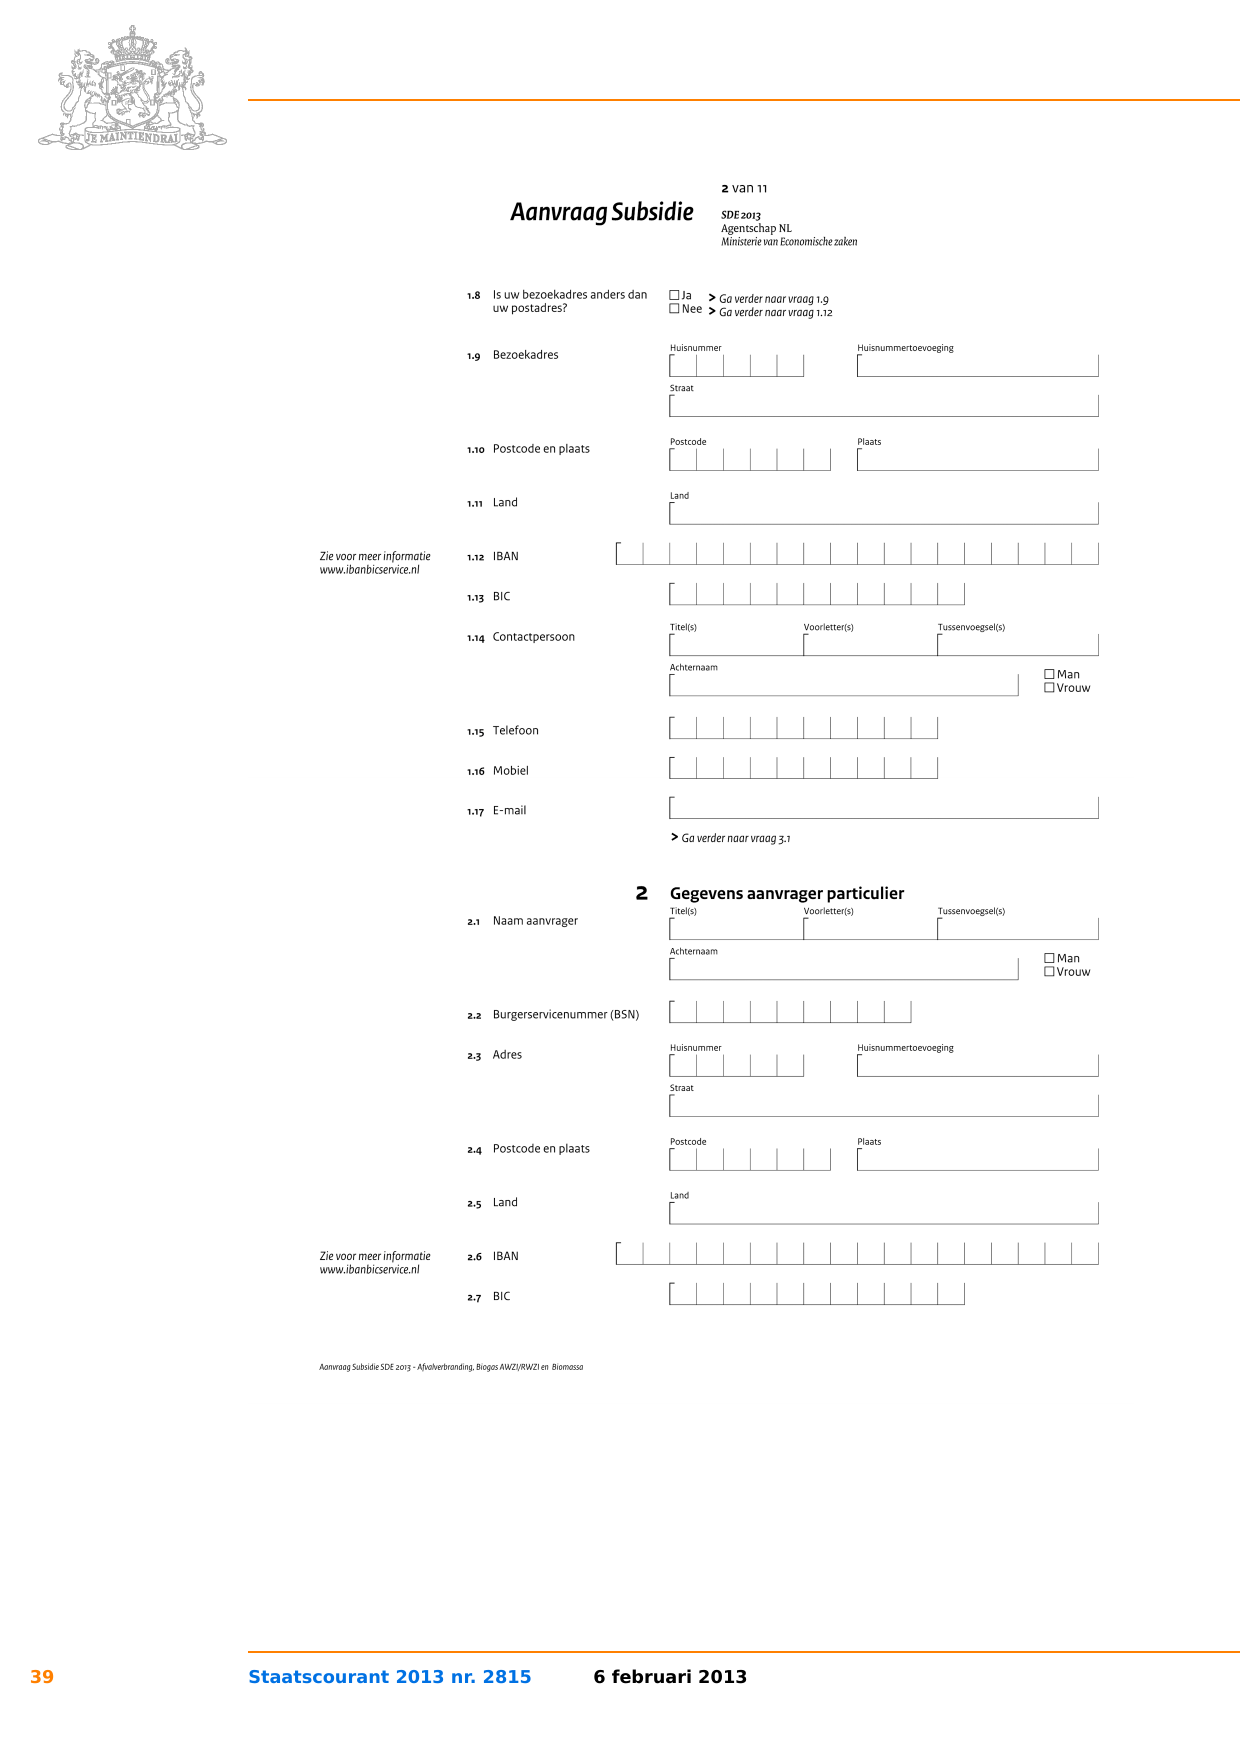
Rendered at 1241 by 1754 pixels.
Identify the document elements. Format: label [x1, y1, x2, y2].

picture [248, 151, 1134, 1404]
picture [38, 25, 227, 150]
